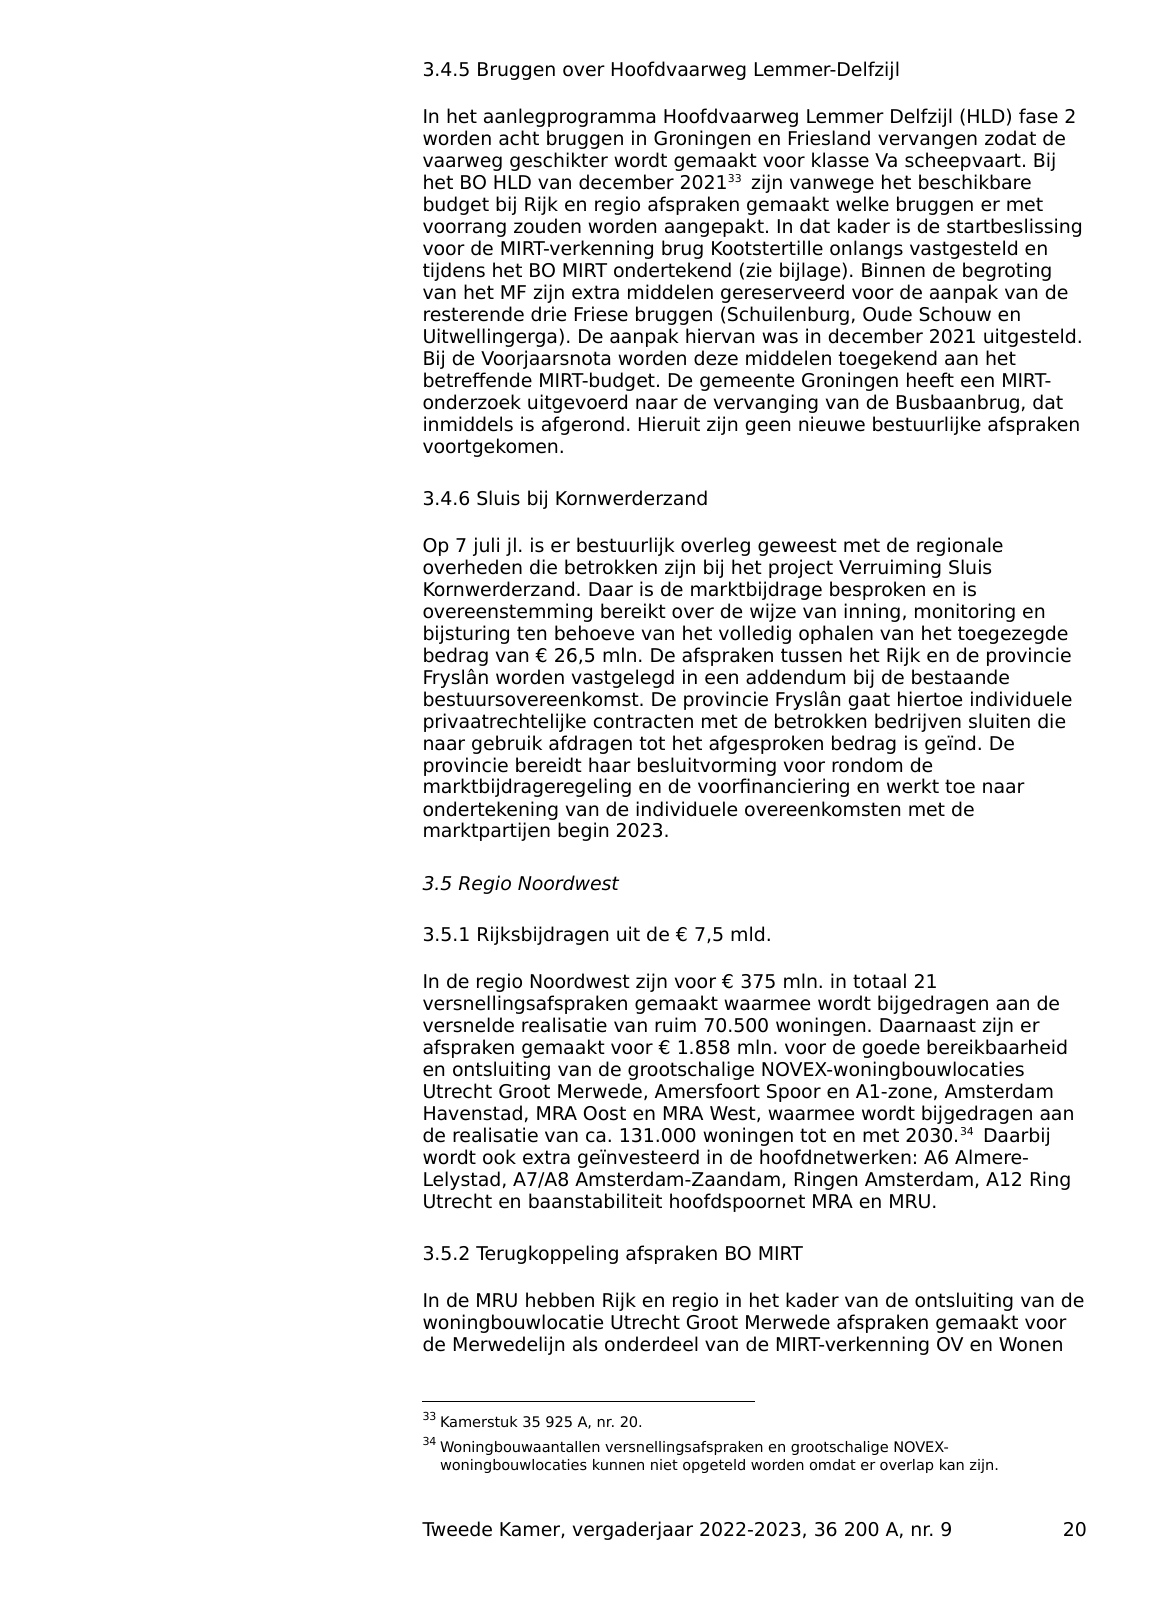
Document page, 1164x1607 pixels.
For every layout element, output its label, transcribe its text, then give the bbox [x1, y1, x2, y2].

subtitle 3.5.1 Rijksbijdragen uit de € 7,5 mld. [422, 924, 1087, 946]
subtitle 3.4.6 Sluis bij Kornwerderzand [422, 488, 1087, 510]
subtitle 3.5.2 Terugkoppeling afspraken BO MIRT [422, 1243, 1087, 1265]
text In de MRU hebben Rijk en regio in het kader van de ontsluiting van de woningbouwlocatie Utrecht Groot Merwede afspraken gemaakt voor de Merwedelijn als onderdeel van de MIRT-verkenning OV en Wonen [422, 1290, 1087, 1356]
text In het aanlegprogramma Hoofdvaarweg Lemmer Delfzijl (HLD) fase 2 worden acht bruggen in Groningen en Friesland vervangen zodat de vaarweg geschikter wordt gemaakt voor klasse Va scheepvaart. Bij het BO HLD van december 2021 zijn vanwege het beschikbare budget bij Rijk en regio afspraken gemaakt welke bruggen er met voorrang zouden worden aangepakt. In dat kader is de startbeslissing voor de MIRT-verkenning brug Kootstertille onlangs vastgesteld en tijdens het BO MIRT ondertekend (zie bijlage). Binnen de begroting van het MF zijn extra middelen gereserveerd voor de aanpak van de resterende drie Friese bruggen (Schuilenburg, Oude Schouw en Uitwellingerga). De aanpak hiervan was in december 2021 uitgesteld. Bij de Voorjaarsnota worden deze middelen toegekend aan het betreffende MIRT-budget. De gemeente Groningen heeft een MIRT-onderzoek uitgevoerd naar de vervanging van de Busbaanbrug, dat inmiddels is afgerond. Hieruit zijn geen nieuwe bestuurlijke afspraken voortgekomen. [422, 106, 1087, 458]
text Woningbouwaantallen versnellingsafspraken en grootschalige NOVEX-woningbouwlocaties kunnen niet opgeteld worden omdat er overlap kan zijn. [422, 1435, 1087, 1474]
text Op 7 juli jl. is er bestuurlijk overleg geweest met de regionale overheden die betrokken zijn bij het project Verruiming Sluis Kornwerderzand. Daar is de marktbijdrage besproken en is overeenstemming bereikt over de wijze van inning, monitoring en bijsturing ten behoeve van het volledig ophalen van het toegezegde bedrag van € 26,5 mln. De afspraken tussen het Rijk en de provincie Fryslân worden vastgelegd in een addendum bij de bestaande bestuursovereenkomst. De provincie Fryslân gaat hiertoe individuele privaatrechtelijke contracten met de betrokken bedrijven sluiten die naar gebruik afdragen tot het afgesproken bedrag is geïnd. De provincie bereidt haar besluitvorming voor rondom de marktbijdrageregeling en de voorfinanciering en werkt toe naar ondertekening van de individuele overeenkomsten met de marktpartijen begin 2023. [422, 535, 1087, 842]
text Kamerstuk 35 925 A, nr. 20. [422, 1410, 1087, 1432]
subtitle 3.4.5 Bruggen over Hoofdvaarweg Lemmer-Delfzijl [422, 59, 1087, 81]
text In de regio Noordwest zijn voor € 375 mln. in totaal 21 versnellingsafspraken gemaakt waarmee wordt bijgedragen aan de versnelde realisatie van ruim 70.500 woningen. Daarnaast zijn er afspraken gemaakt voor € 1.858 mln. voor de goede bereikbaarheid en ontsluiting van de grootschalige NOVEX-woningbouwlocaties Utrecht Groot Merwede, Amersfoort Spoor en A1-zone, Amsterdam Havenstad, MRA Oost en MRA West, waarmee wordt bijgedragen aan de realisatie van ca. 131.000 woningen tot en met 2030. Daarbij wordt ook extra geïnvesteerd in de hoofdnetwerken: A6 Almere-Lelystad, A7/A8 Amsterdam-Zaandam, Ringen Amsterdam, A12 Ring Utrecht en baanstabiliteit hoofdspoornet MRA en MRU. [422, 971, 1087, 1213]
subtitle 3.5 Regio Noordwest [422, 872, 1087, 894]
